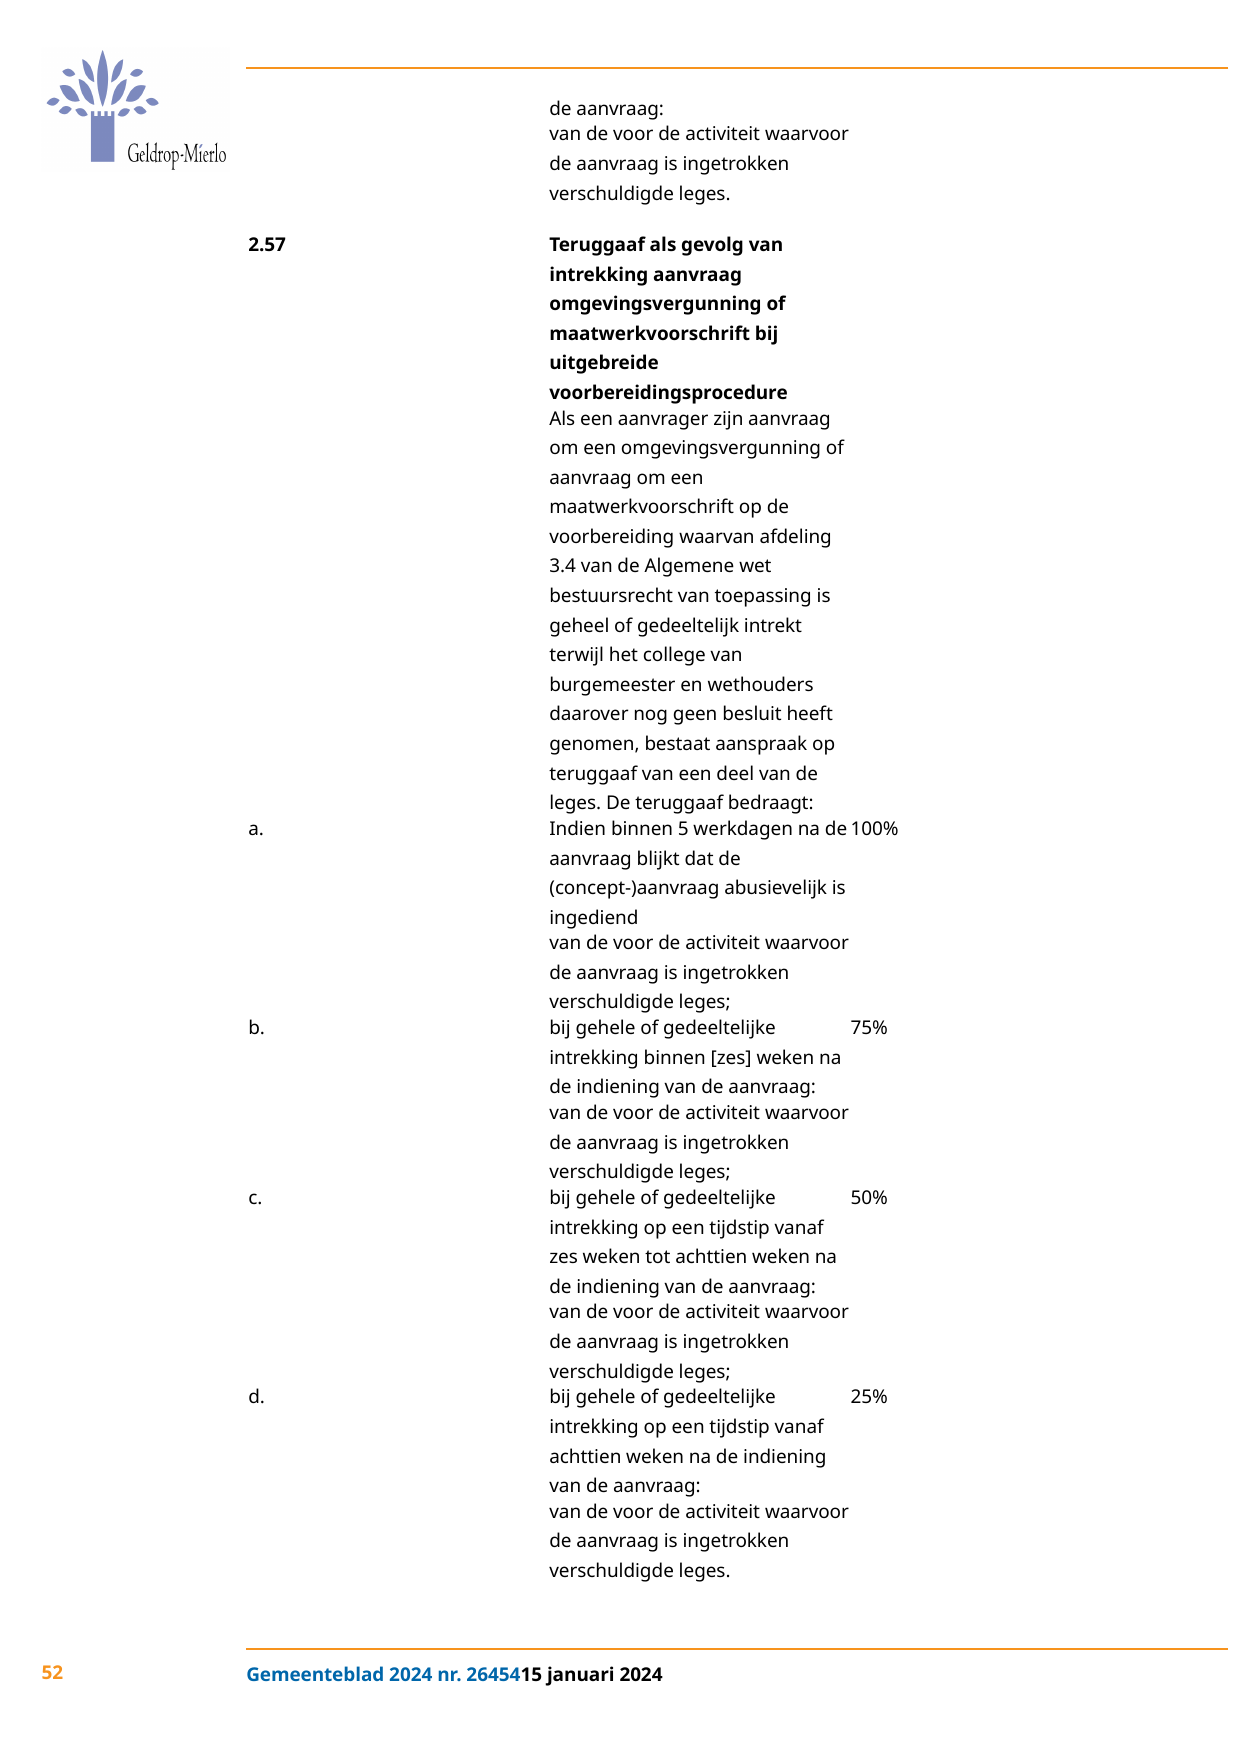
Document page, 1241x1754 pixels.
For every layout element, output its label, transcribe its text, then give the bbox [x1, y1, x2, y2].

table_cell 75% [850, 1015, 1152, 1099]
table_cell bij gehele of gedeeltelijke intrekking op een tijdstip vanaf zes weken tot achttien weken na de indiening van de aanvraag: [549, 1184, 850, 1299]
table_cell [850, 1099, 1152, 1184]
table_cell [549, 205, 850, 231]
table_cell [248, 405, 549, 815]
table_cell de aanvraag: [549, 95, 850, 121]
table_cell [850, 405, 1152, 815]
table_cell [248, 205, 549, 231]
table_cell d. [248, 1384, 549, 1498]
table_cell [549, 1583, 850, 1609]
table_cell [248, 95, 549, 121]
table_cell [248, 1099, 549, 1184]
table_cell 50% [850, 1184, 1152, 1299]
table_cell Als een aanvrager zijn aanvraag om een omgevingsvergunning of aanvraag om een maatwerkvoorschrift op de voorbereiding waarvan afdeling 3.4 van de Algemene wet bestuursrecht van toepassing is geheel of gedeeltelijk intrekt terwijl het college van burgemeester en wethouders daarover nog geen besluit heeft genomen, bestaat aanspraak op teruggaaf van een deel van de leges. De teruggaaf bedraagt: [549, 405, 850, 815]
table_cell [248, 930, 549, 1014]
table_cell van de voor de activiteit waarvoor de aanvraag is ingetrokken verschuldigde leges; [549, 1299, 850, 1384]
table_cell 25% [850, 1384, 1152, 1498]
table_cell [850, 205, 1152, 231]
table_cell van de voor de activiteit waarvoor de aanvraag is ingetrokken verschuldigde leges; [549, 930, 850, 1014]
table_cell [850, 231, 1152, 405]
table_cell [850, 1299, 1152, 1384]
table_cell [850, 1583, 1152, 1609]
table_cell c. [248, 1184, 549, 1299]
table_cell 100% [850, 815, 1152, 929]
picture [41, 47, 231, 172]
table_cell van de voor de activiteit waarvoor de aanvraag is ingetrokken verschuldigde leges. [549, 121, 850, 205]
table_cell [850, 95, 1152, 121]
table_cell Teruggaaf als gevolg van intrekking aanvraag omgevingsvergunning of maatwerkvoorschrift bij uitgebreide voorbereidingsprocedure [549, 231, 850, 405]
table_cell [850, 121, 1152, 205]
table_cell a. [248, 815, 549, 929]
table_cell bij gehele of gedeeltelijke intrekking binnen [zes] weken na de indiening van de aanvraag: [549, 1015, 850, 1099]
table_cell van de voor de activiteit waarvoor de aanvraag is ingetrokken verschuldigde leges. [549, 1498, 850, 1583]
table_cell [248, 1583, 549, 1609]
table_cell b. [248, 1015, 549, 1099]
table_cell van de voor de activiteit waarvoor de aanvraag is ingetrokken verschuldigde leges; [549, 1099, 850, 1184]
table_cell [850, 1498, 1152, 1583]
table_cell bij gehele of gedeeltelijke intrekking op een tijdstip vanaf achttien weken na de indiening van de aanvraag: [549, 1384, 850, 1498]
table_cell [248, 1498, 549, 1583]
table_cell [248, 1299, 549, 1384]
table_cell Indien binnen 5 werkdagen na de aanvraag blijkt dat de (concept-)aanvraag abusievelijk is ingediend [549, 815, 850, 929]
table_cell [850, 930, 1152, 1014]
table_cell 2.57 [248, 231, 549, 405]
table_cell [248, 121, 549, 205]
